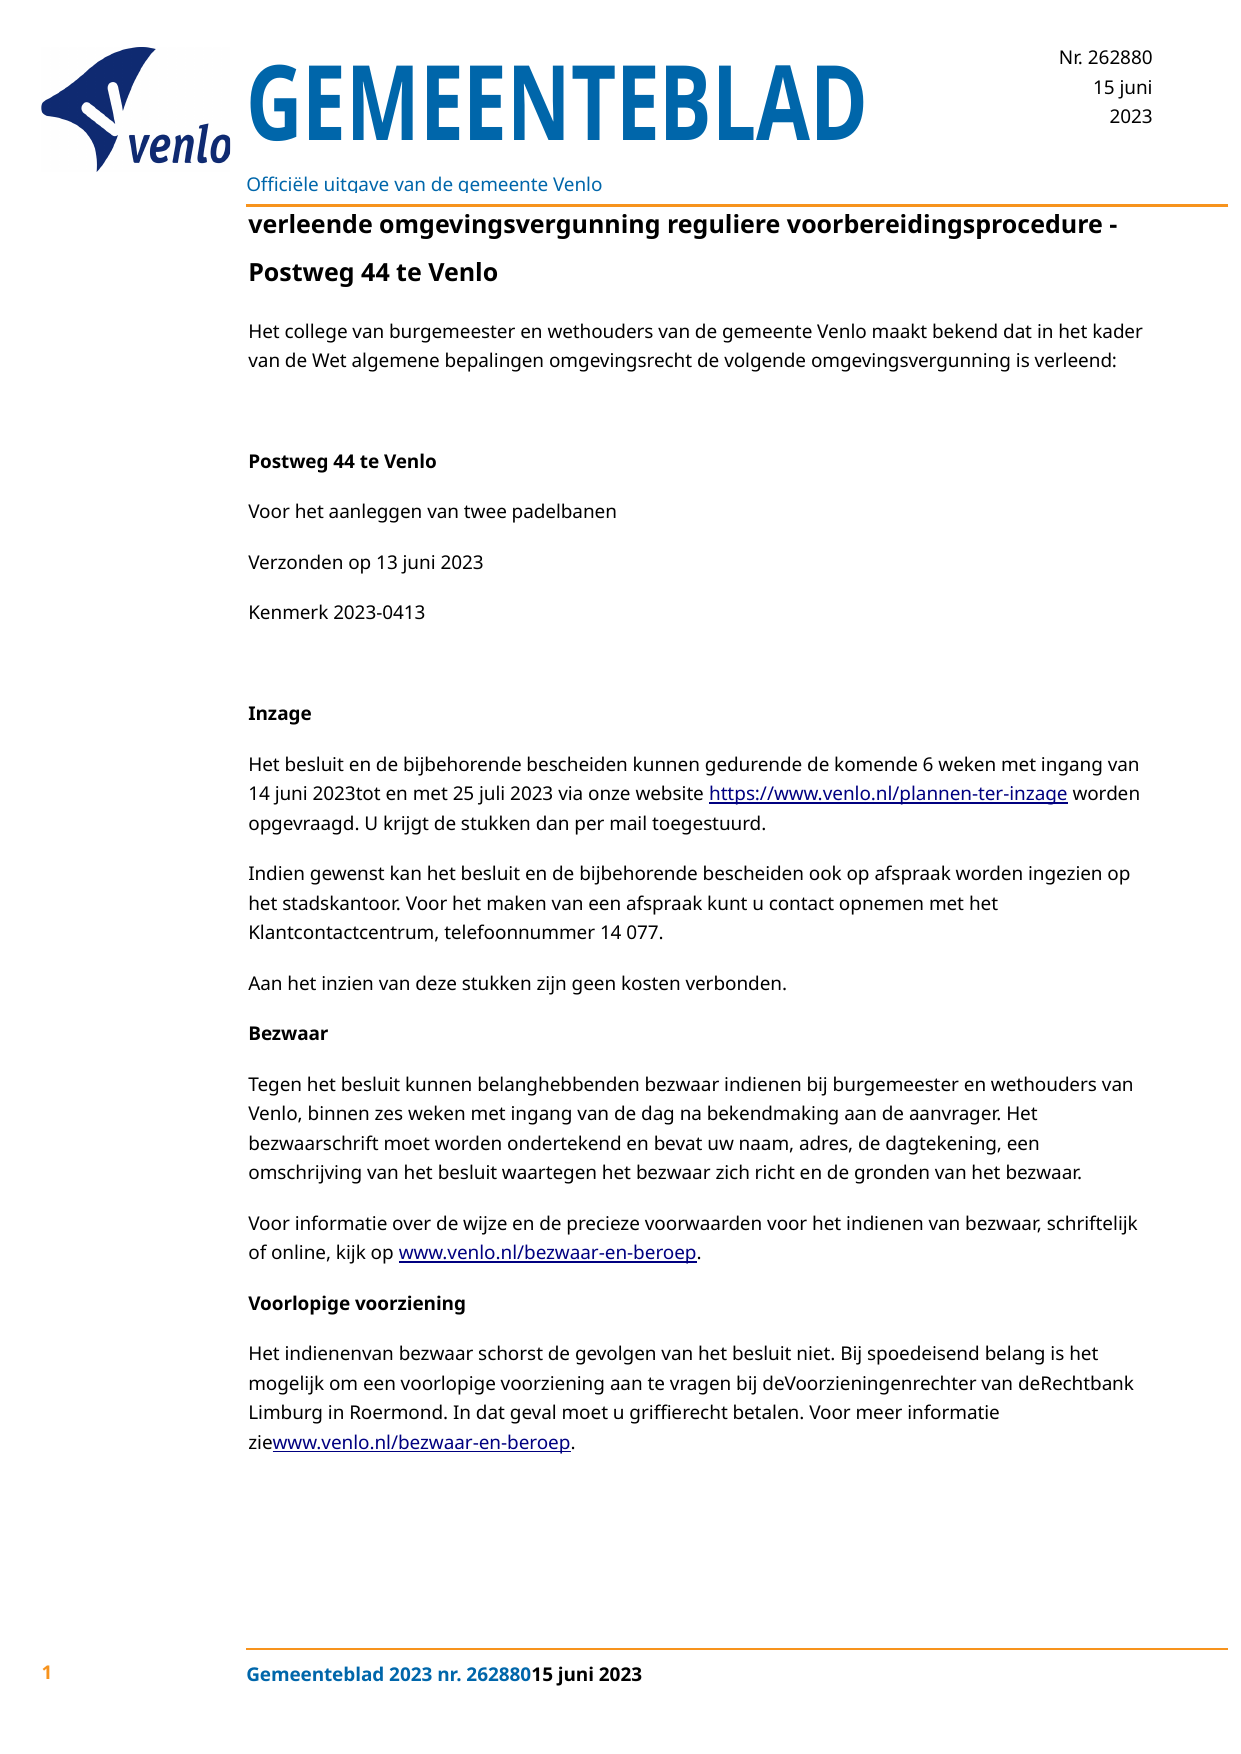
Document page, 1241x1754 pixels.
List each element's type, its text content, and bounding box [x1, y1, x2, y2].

text Voorlopige voorziening [248, 1290, 1152, 1316]
text Bezwaar [248, 1020, 1152, 1046]
picture [41, 47, 231, 172]
text Aan het inzien van deze stukken zijn geen kosten verbonden. [248, 970, 1152, 996]
text Indien gewenst kan het besluit en de bijbehorende bescheiden ook op afspraak worden ingezien op het stadskantoor. Voor het maken van een afspraak kunt u contact opnemen met het Klantcontactcentrum, telefoonnummer 14 077. [248, 860, 1152, 945]
text verleende omgevingsvergunning reguliere voorbereidingsprocedure - Postweg 44 te Venlo [248, 207, 1152, 288]
text Verzonden op 13 juni 2023 [248, 549, 1152, 575]
text Inzage [248, 700, 1152, 726]
text Voor het aanleggen van twee padelbanen [248, 499, 1152, 524]
text Het besluit en de bijbehorende bescheiden kunnen gedurende de komende 6 weken met ingang van 14 juni 2023tot en met 25 juli 2023 via onze website https://www.venlo.nl/plannen-ter-inzage worden opgevraagd. U krijgt de stukken dan per mail toegestuurd. [248, 751, 1152, 836]
text Voor informatie over de wijze en de precieze voorwaarden voor het indienen van bezwaar, schriftelijk of online, kijk op www.venlo.nl/bezwaar-en-beroep. [248, 1210, 1152, 1265]
text Het indienenvan bezwaar schorst de gevolgen van het besluit niet. Bij spoedeisend belang is het mogelijk om een voorlopige voorziening aan te vragen bij deVoorzieningenrechter van deRechtbank Limburg in Roermond. In dat geval moet u griffierecht betalen. Voor meer informatie ziewww.venlo.nl/bezwaar-en-beroep. [248, 1340, 1152, 1455]
text Kenmerk 2023-0413 [248, 599, 1152, 625]
text Het college van burgemeester en wethouders van de gemeente Venlo maakt bekend dat in het kader van de Wet algemene bepalingen omgevingsrecht de volgende omgevingsvergunning is verleend: [248, 318, 1152, 373]
text Tegen het besluit kunnen belanghebbenden bezwaar indienen bij burgemeester en wethouders van Venlo, binnen zes weken met ingang van de dag na bekendmaking aan de aanvrager. Het bezwaarschrift moet worden ondertekend en bevat uw naam, adres, de dagtekening, een omschrijving van het besluit waartegen het bezwaar zich richt en de gronden van het bezwaar. [248, 1071, 1152, 1185]
text Postweg 44 te Venlo [248, 448, 1152, 474]
